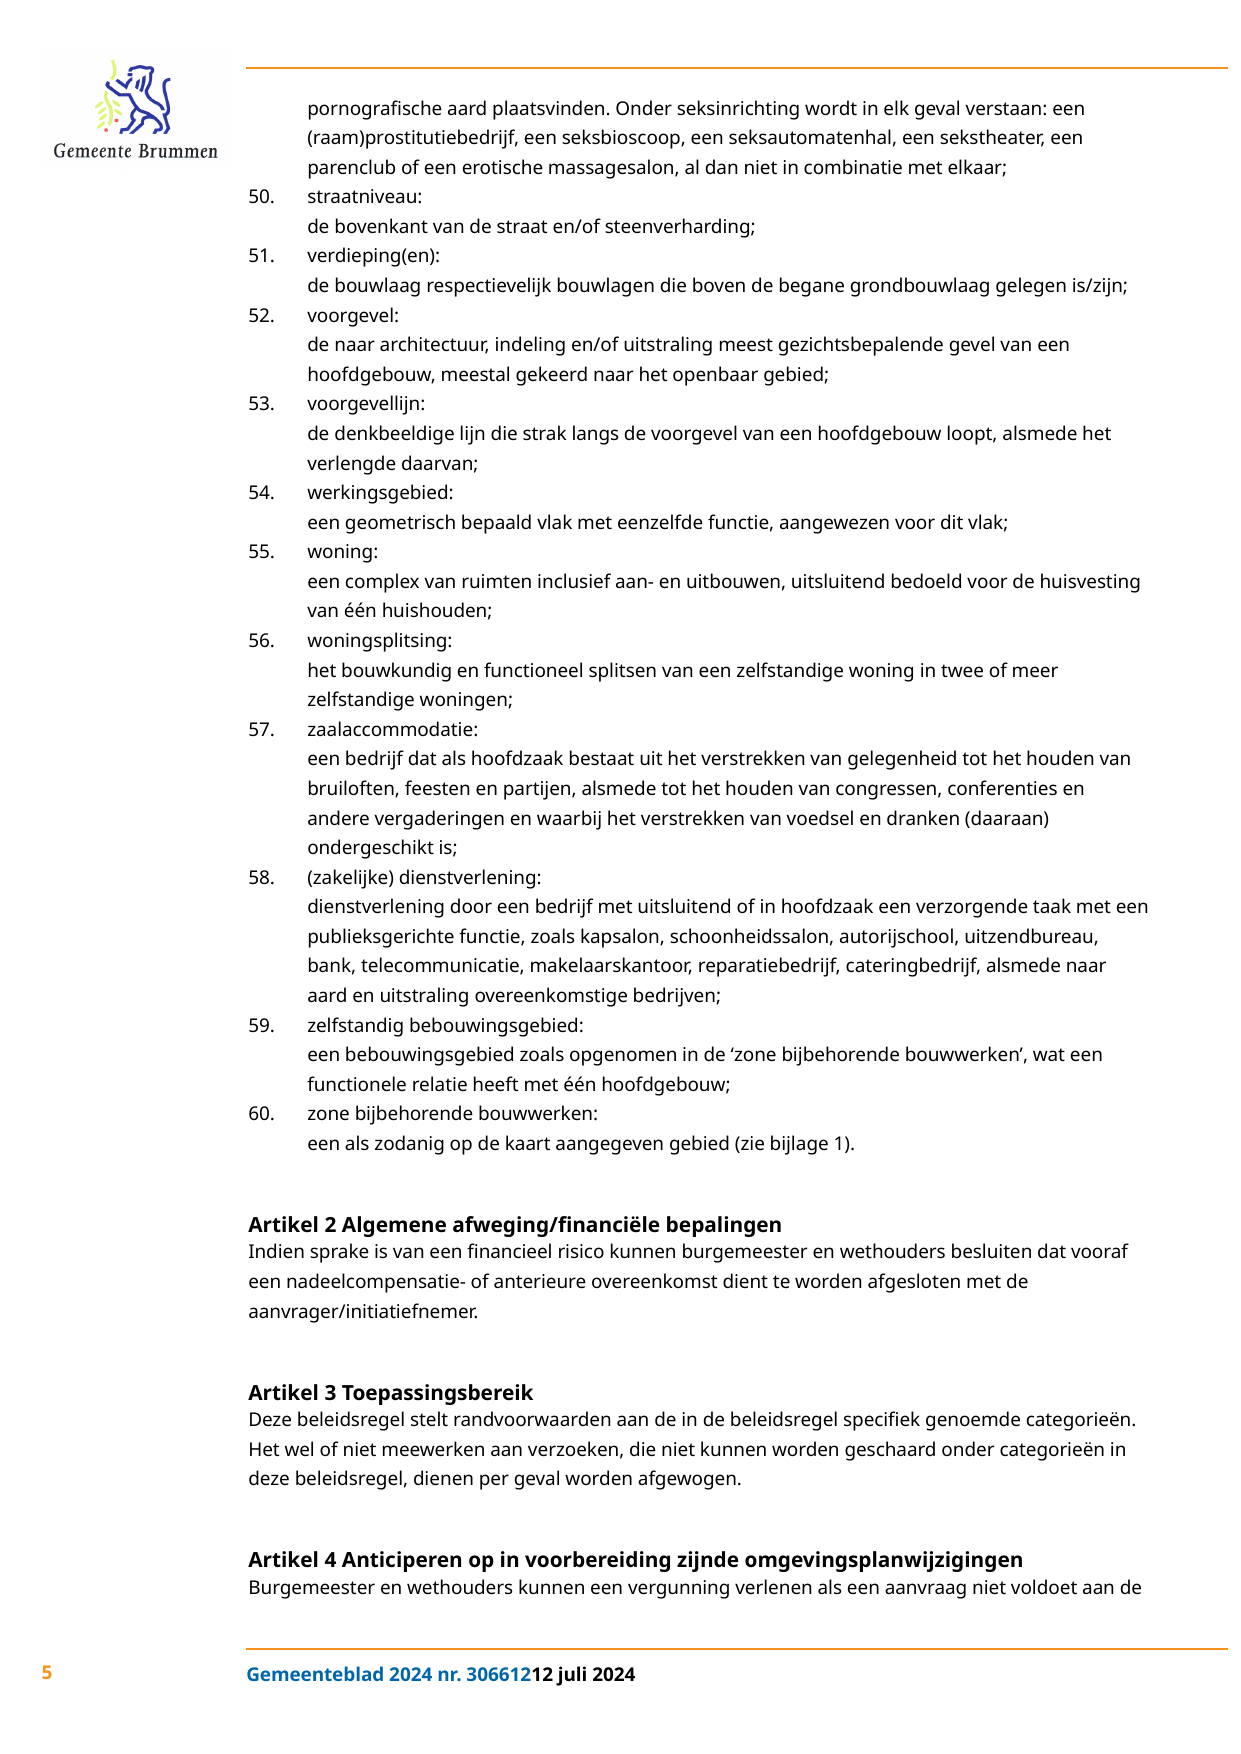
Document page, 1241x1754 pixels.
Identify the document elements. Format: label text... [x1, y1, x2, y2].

list pornografische aard plaatsvinden. Onder seksinrichting wordt in elk geval verstaan: een (raam)prostitutiebedrijf, een seksbioscoop, een seksautomatenhal, een sekstheater, een parenclub of een erotische massagesalon, al dan niet in combinatie met elkaar; [248, 95, 1152, 180]
text Artikel 3 Toepassingsbereik [248, 1378, 1152, 1406]
list voorgevellijn: [248, 391, 1152, 416]
list een als zodanig op de kaart aangegeven gebied (zie bijlage 1). [248, 1130, 1152, 1156]
text Deze beleidsregel stelt randvoorwaarden aan de in de beleidsregel specifiek genoemde categorieën. Het wel of niet meewerken aan verzoeken, die niet kunnen worden geschaard onder categorieën in deze beleidsregel, dienen per geval worden afgewogen. [248, 1406, 1152, 1491]
list de bovenkant van de straat en/of steenverharding; [248, 213, 1152, 239]
list werkingsgebied: [248, 479, 1152, 505]
text Indien sprake is van een financieel risico kunnen burgemeester en wethouders besluiten dat vooraf een nadeelcompensatie- of anterieure overeenkomst dient te worden afgesloten met de aanvrager/initiatiefnemer. [248, 1239, 1152, 1323]
text Artikel 2 Algemene afweging/financiële bepalingen [248, 1210, 1152, 1239]
list het bouwkundig en functioneel splitsen van een zelfstandige woning in twee of meer zelfstandige woningen; [248, 657, 1152, 712]
list dienstverlening door een bedrijf met uitsluitend of in hoofdzaak een verzorgende taak met een publieksgerichte functie, zoals kapsalon, schoonheidssalon, autorijschool, uitzendbureau, bank, telecommunicatie, makelaarskantoor, reparatiebedrijf, cateringbedrijf, alsmede naar aard en uitstraling overeenkomstige bedrijven; [248, 893, 1152, 1008]
text Artikel 4 Anticiperen op in voorbereiding zijnde omgevingsplanwijzigingen [248, 1545, 1152, 1574]
list verdieping(en): [248, 243, 1152, 268]
list zaalaccommodatie: [248, 716, 1152, 742]
list woning: [248, 538, 1152, 564]
list zone bijbehorende bouwwerken: [248, 1101, 1152, 1126]
list een complex van ruimten inclusief aan- en uitbouwen, uitsluitend bedoeld voor de huisvesting van één huishouden; [248, 568, 1152, 623]
list een bedrijf dat als hoofdzaak bestaat uit het verstrekken van gelegenheid tot het houden van bruiloften, feesten en partijen, alsmede tot het houden van congressen, conferenties en andere vergaderingen en waarbij het verstrekken van voedsel en dranken (daaraan) ondergeschikt is; [248, 746, 1152, 860]
text Burgemeester en wethouders kunnen een vergunning verlenen als een aanvraag niet voldoet aan de [248, 1574, 1152, 1599]
list straatniveau: [248, 183, 1152, 209]
list (zakelijke) dienstverlening: [248, 864, 1152, 890]
list de bouwlaag respectievelijk bouwlagen die boven de begane grondbouwlaag gelegen is/zijn; [248, 272, 1152, 298]
list een geometrisch bepaald vlak met eenzelfde functie, aangewezen voor dit vlak; [248, 509, 1152, 535]
list de denkbeeldige lijn die strak langs de voorgevel van een hoofdgebouw loopt, alsmede het verlengde daarvan; [248, 420, 1152, 476]
picture [41, 47, 231, 172]
list een bebouwingsgebied zoals opgenomen in de ‘zone bijbehorende bouwwerken’, wat een functionele relatie heeft met één hoofdgebouw; [248, 1041, 1152, 1097]
list voorgevel: [248, 302, 1152, 328]
list zelfstandig bebouwingsgebied: [248, 1012, 1152, 1038]
list woningsplitsing: [248, 627, 1152, 653]
list de naar architectuur, indeling en/of uitstraling meest gezichtsbepalende gevel van een hoofdgebouw, meestal gekeerd naar het openbaar gebied; [248, 331, 1152, 387]
